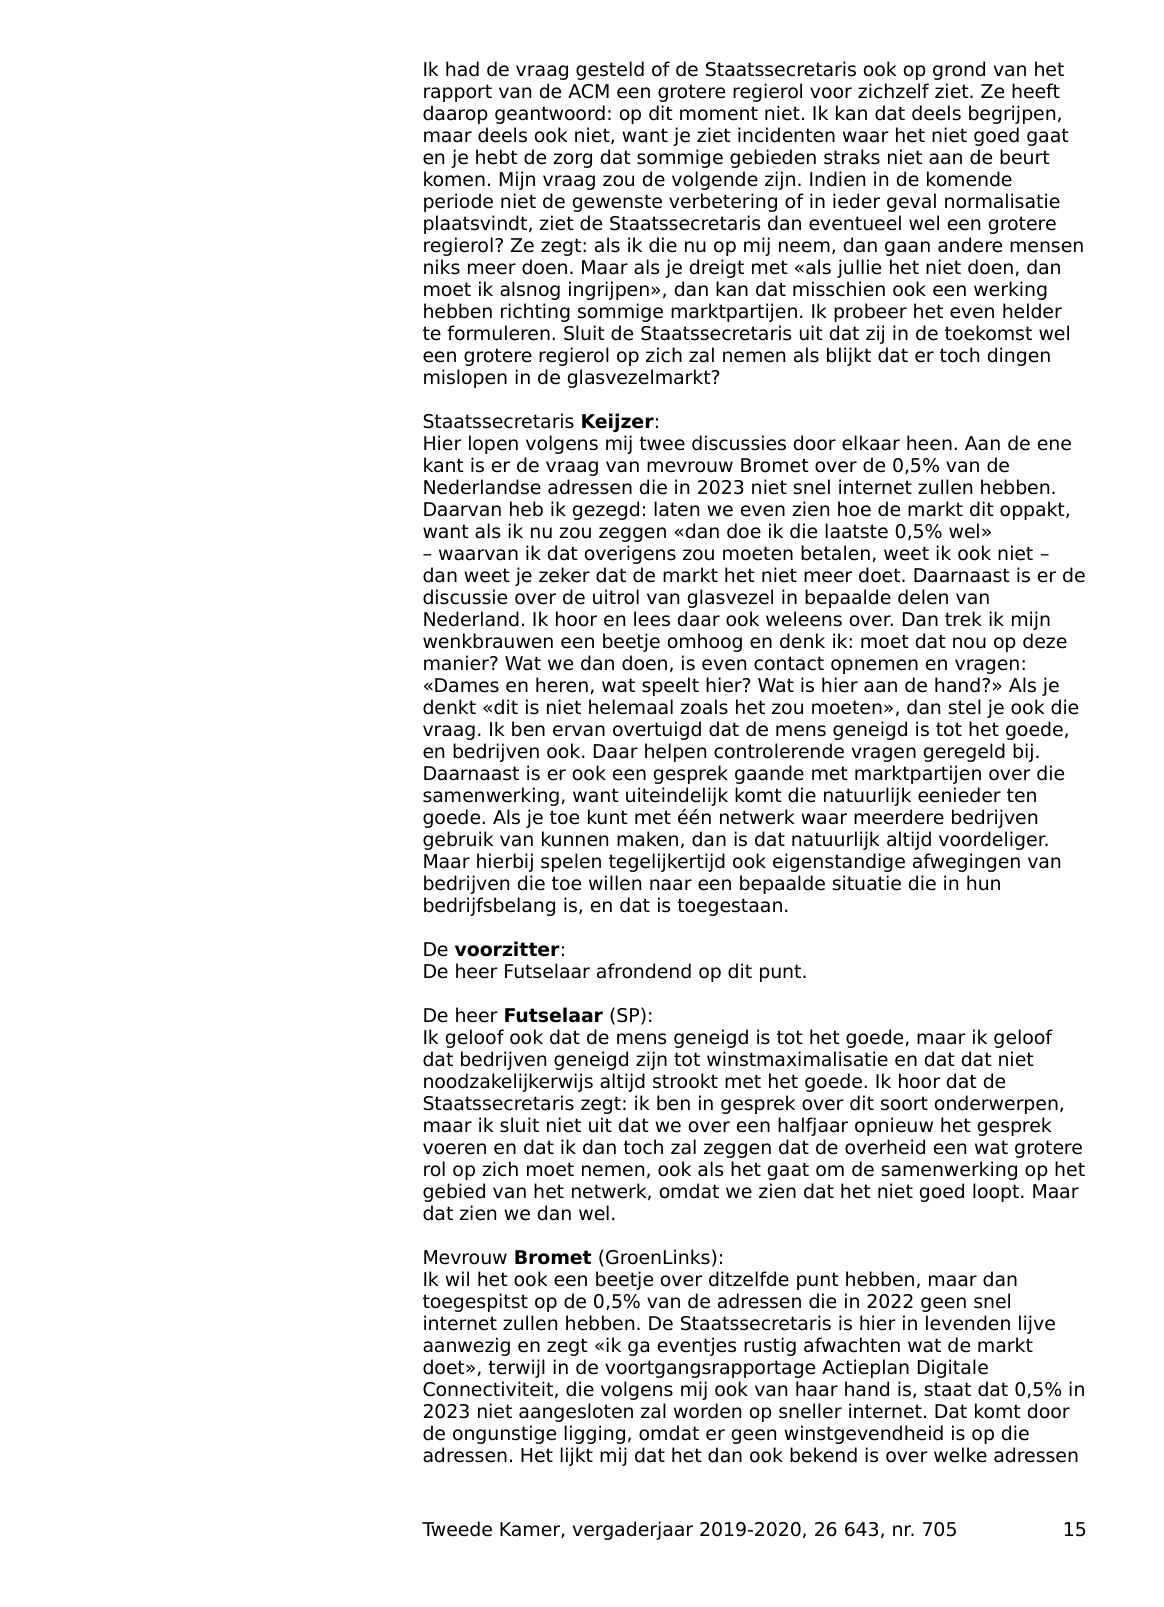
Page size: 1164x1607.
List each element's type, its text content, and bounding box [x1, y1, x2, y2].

text Ik wil het ook een beetje over ditzelfde punt hebben, maar dan toegespitst op de 0,5% van de adressen die in 2022 geen snel internet zullen hebben. De Staatssecretaris is hier in levenden lijve aanwezig en zegt «ik ga eventjes rustig afwachten wat de markt doet», terwijl in de voortgangsrapportage Actieplan Digitale Connectiviteit, die volgens mij ook van haar hand is, staat dat 0,5% in 2023 niet aangesloten zal worden op sneller internet. Dat komt door de ongunstige ligging, omdat er geen winstgevendheid is op die adressen. Het lijkt mij dat het dan ook bekend is over welke adressen [422, 1269, 1087, 1467]
text Hier lopen volgens mij twee discussies door elkaar heen. Aan de ene kant is er de vraag van mevrouw Bromet over de 0,5% van de Nederlandse adressen die in 2023 niet snel internet zullen hebben. Daarvan heb ik gezegd: laten we even zien hoe de markt dit oppakt, want als ik nu zou zeggen «dan doe ik die laatste 0,5% wel» – waarvan ik dat overigens zou moeten betalen, weet ik ook niet – dan weet je zeker dat de markt het niet meer doet. Daarnaast is er de discussie over de uitrol van glasvezel in bepaalde delen van Nederland. Ik hoor en lees daar ook weleens over. Dan trek ik mijn wenkbrauwen een beetje omhoog en denk ik: moet dat nou op deze manier? Wat we dan doen, is even contact opnemen en vragen: «Dames en heren, wat speelt hier? Wat is hier aan de hand?» Als je denkt «dit is niet helemaal zoals het zou moeten», dan stel je ook die vraag. Ik ben ervan overtuigd dat de mens geneigd is tot het goede, en bedrijven ook. Daar helpen controlerende vragen geregeld bij. Daarnaast is er ook een gesprek gaande met marktpartijen over die samenwerking, want uiteindelijk komt die natuurlijk eenieder ten goede. Als je toe kunt met één netwerk waar meerdere bedrijven gebruik van kunnen maken, dan is dat natuurlijk altijd voordeliger. Maar hierbij spelen tegelijkertijd ook eigenstandige afwegingen van bedrijven die toe willen naar een bepaalde situatie die in hun bedrijfsbelang is, en dat is toegestaan. [422, 433, 1087, 916]
text Mevrouw Bromet (GroenLinks): [422, 1247, 1087, 1269]
text De heer Futselaar afrondend op dit punt. [422, 961, 1087, 983]
text Staatssecretaris Keijzer: [422, 411, 1087, 433]
text Ik had de vraag gesteld of de Staatssecretaris ook op grond van het rapport van de ACM een grotere regierol voor zichzelf ziet. Ze heeft daarop geantwoord: op dit moment niet. Ik kan dat deels begrijpen, maar deels ook niet, want je ziet incidenten waar het niet goed gaat en je hebt de zorg dat sommige gebieden straks niet aan de beurt komen. Mijn vraag zou de volgende zijn. Indien in de komende periode niet de gewenste verbetering of in ieder geval normalisatie plaatsvindt, ziet de Staatssecretaris dan eventueel wel een grotere regierol? Ze zegt: als ik die nu op mij neem, dan gaan andere mensen niks meer doen. Maar als je dreigt met «als jullie het niet doen, dan moet ik alsnog ingrijpen», dan kan dat misschien ook een werking hebben richting sommige marktpartijen. Ik probeer het even helder te formuleren. Sluit de Staatssecretaris uit dat zij in de toekomst wel een grotere regierol op zich zal nemen als blijkt dat er toch dingen mislopen in de glasvezelmarkt? [422, 59, 1087, 389]
text De heer Futselaar (SP): [422, 1005, 1087, 1027]
text De voorzitter: [422, 939, 1087, 961]
text Ik geloof ook dat de mens geneigd is tot het goede, maar ik geloof dat bedrijven geneigd zijn tot winstmaximalisatie en dat dat niet noodzakelijkerwijs altijd strookt met het goede. Ik hoor dat de Staatssecretaris zegt: ik ben in gesprek over dit soort onderwerpen, maar ik sluit niet uit dat we over een halfjaar opnieuw het gesprek voeren en dat ik dan toch zal zeggen dat de overheid een wat grotere rol op zich moet nemen, ook als het gaat om de samenwerking op het gebied van het netwerk, omdat we zien dat het niet goed loopt. Maar dat zien we dan wel. [422, 1027, 1087, 1224]
